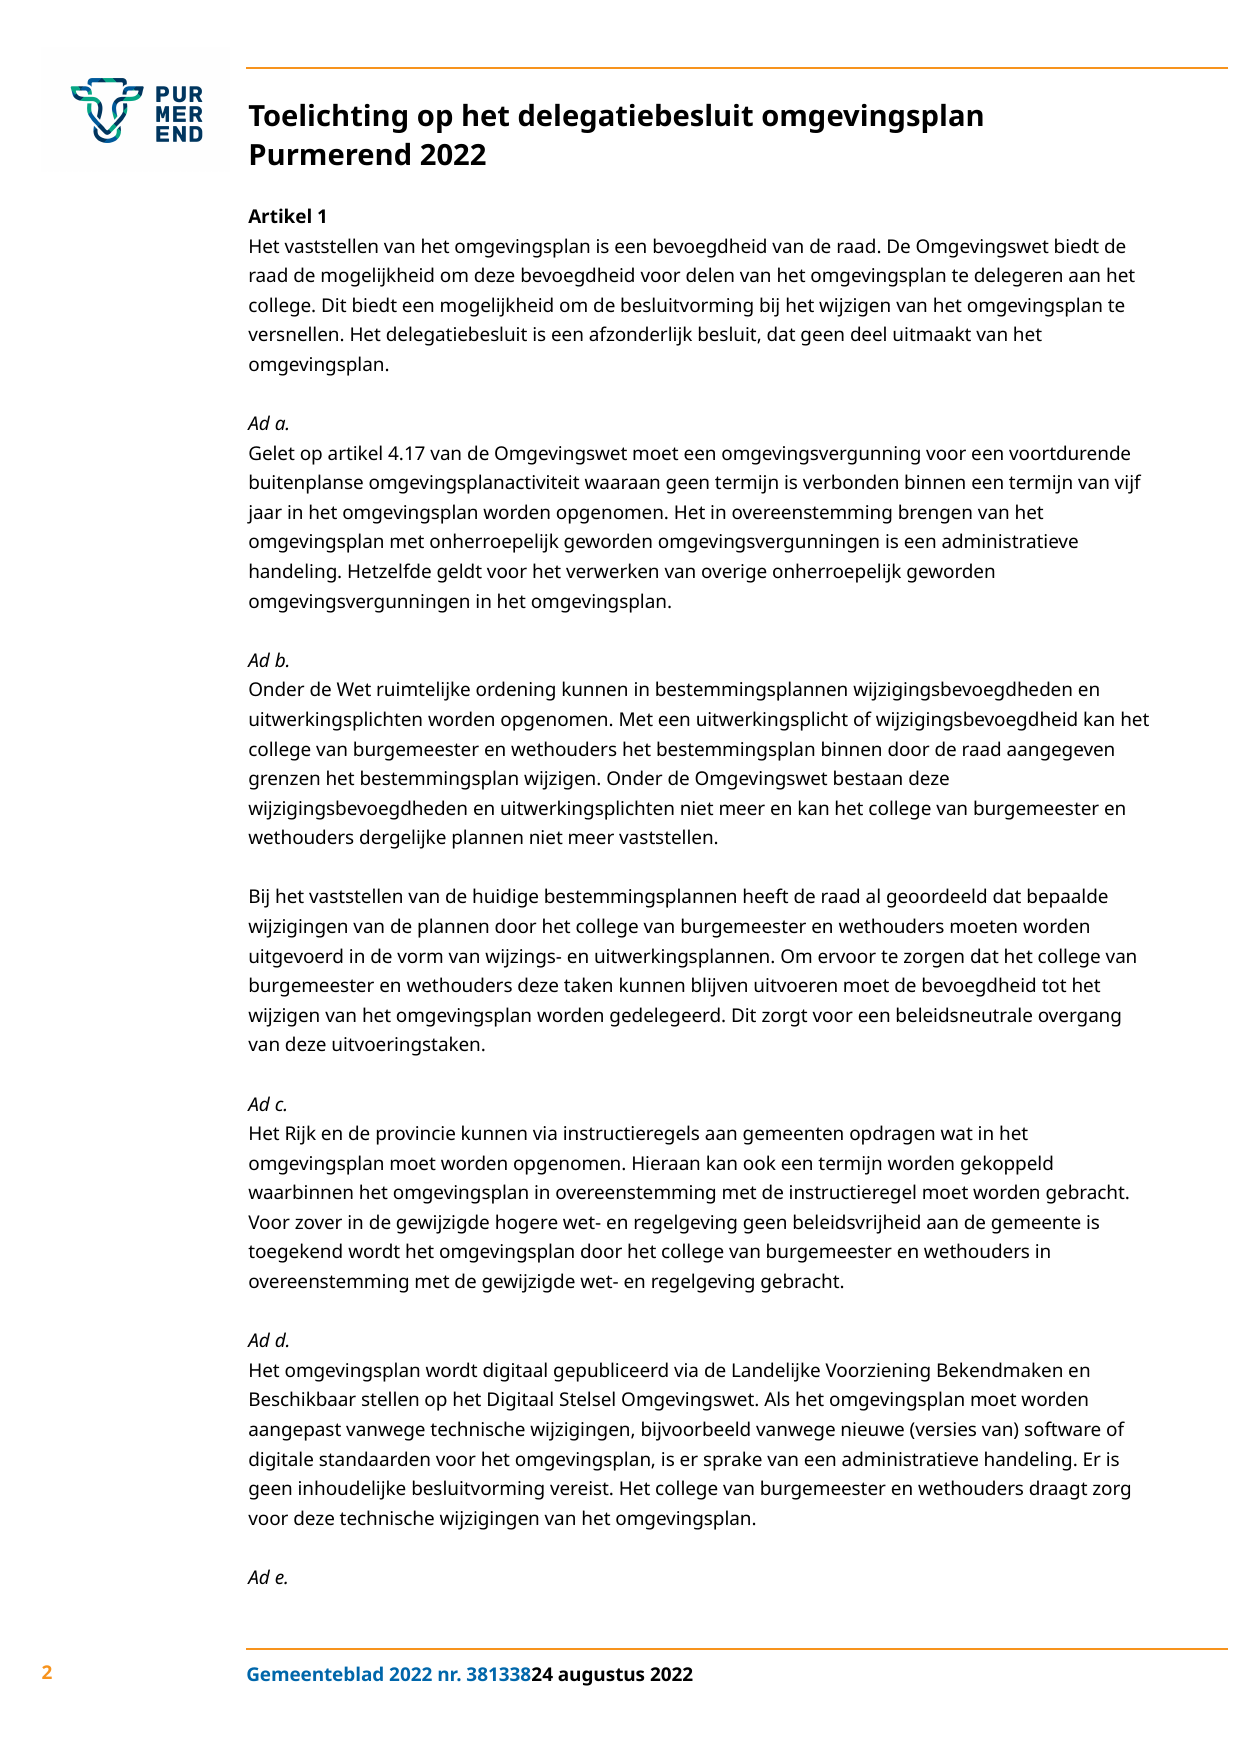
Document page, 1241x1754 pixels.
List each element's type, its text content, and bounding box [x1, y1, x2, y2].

text Ad a. [248, 410, 1152, 436]
text Onder de Wet ruimtelijke ordening kunnen in bestemmingsplannen wijzigingsbevoegdheden en uitwerkingsplichten worden opgenomen. Met een uitwerkingsplicht of wijzigingsbevoegdheid kan het college van burgemeester en wethouders het bestemmingsplan binnen door de raad aangegeven grenzen het bestemmingsplan wijzigen. Onder de Omgevingswet bestaan deze wijzigingsbevoegdheden en uitwerkingsplichten niet meer en kan het college van burgemeester en wethouders dergelijke plannen niet meer vaststellen. [248, 677, 1152, 850]
text Gelet op artikel 4.17 van de Omgevingswet moet een omgevingsvergunning voor een voortdurende buitenplanse omgevingsplanactiviteit waaraan geen termijn is verbonden binnen een termijn van vijf jaar in het omgevingsplan worden opgenomen. Het in overeenstemming brengen van het omgevingsplan met onherroepelijk geworden omgevingsvergunningen is een administratieve handeling. Hetzelfde geldt voor het verwerken van overige onherroepelijk geworden omgevingsvergunningen in het omgevingsplan. [248, 440, 1152, 614]
text Het Rijk en de provincie kunnen via instructieregels aan gemeenten opdragen wat in het omgevingsplan moet worden opgenomen. Hieraan kan ook een termijn worden gekoppeld waarbinnen het omgevingsplan in overeenstemming met de instructieregel moet worden gebracht. Voor zover in de gewijzigde hogere wet- en regelgeving geen beleidsvrijheid aan de gemeente is toegekend wordt het omgevingsplan door het college van burgemeester en wethouders in overeenstemming met de gewijzigde wet- en regelgeving gebracht. [248, 1120, 1152, 1294]
text Ad b. [248, 647, 1152, 673]
text Bij het vaststellen van de huidige bestemmingsplannen heeft de raad al geoordeeld dat bepaalde wijzigingen van de plannen door het college van burgemeester en wethouders moeten worden uitgevoerd in de vorm van wijzings- en uitwerkingsplannen. Om ervoor te zorgen dat het college van burgemeester en wethouders deze taken kunnen blijven uitvoeren moet de bevoegdheid tot het wijzigen van het omgevingsplan worden gedelegeerd. Dit zorgt voor een beleidsneutrale overgang van deze uitvoeringstaken. [248, 884, 1152, 1057]
text Ad e. [248, 1564, 1152, 1590]
text Het vaststellen van het omgevingsplan is een bevoegdheid van de raad. De Omgevingswet biedt de raad de mogelijkheid om deze bevoegdheid voor delen van het omgevingsplan te delegeren aan het college. Dit biedt een mogelijkheid om de besluitvorming bij het wijzigen van het omgevingsplan te versnellen. Het delegatiebesluit is een afzonderlijk besluit, dat geen deel uitmaakt van het omgevingsplan. [248, 233, 1152, 377]
picture [41, 47, 231, 172]
text Ad d. [248, 1327, 1152, 1353]
text Ad c. [248, 1091, 1152, 1117]
text Toelichting op het delegatiebesluit omgevingsplan Purmerend 2022 [248, 95, 1152, 174]
text Artikel 1 [248, 203, 1152, 229]
text Het omgevingsplan wordt digitaal gepubliceerd via de Landelijke Voorziening Bekendmaken en Beschikbaar stellen op het Digitaal Stelsel Omgevingswet. Als het omgevingsplan moet worden aangepast vanwege technische wijzigingen, bijvoorbeeld vanwege nieuwe (versies van) software of digitale standaarden voor het omgevingsplan, is er sprake van een administratieve handeling. Er is geen inhoudelijke besluitvorming vereist. Het college van burgemeester en wethouders draagt zorg voor deze technische wijzigingen van het omgevingsplan. [248, 1357, 1152, 1531]
